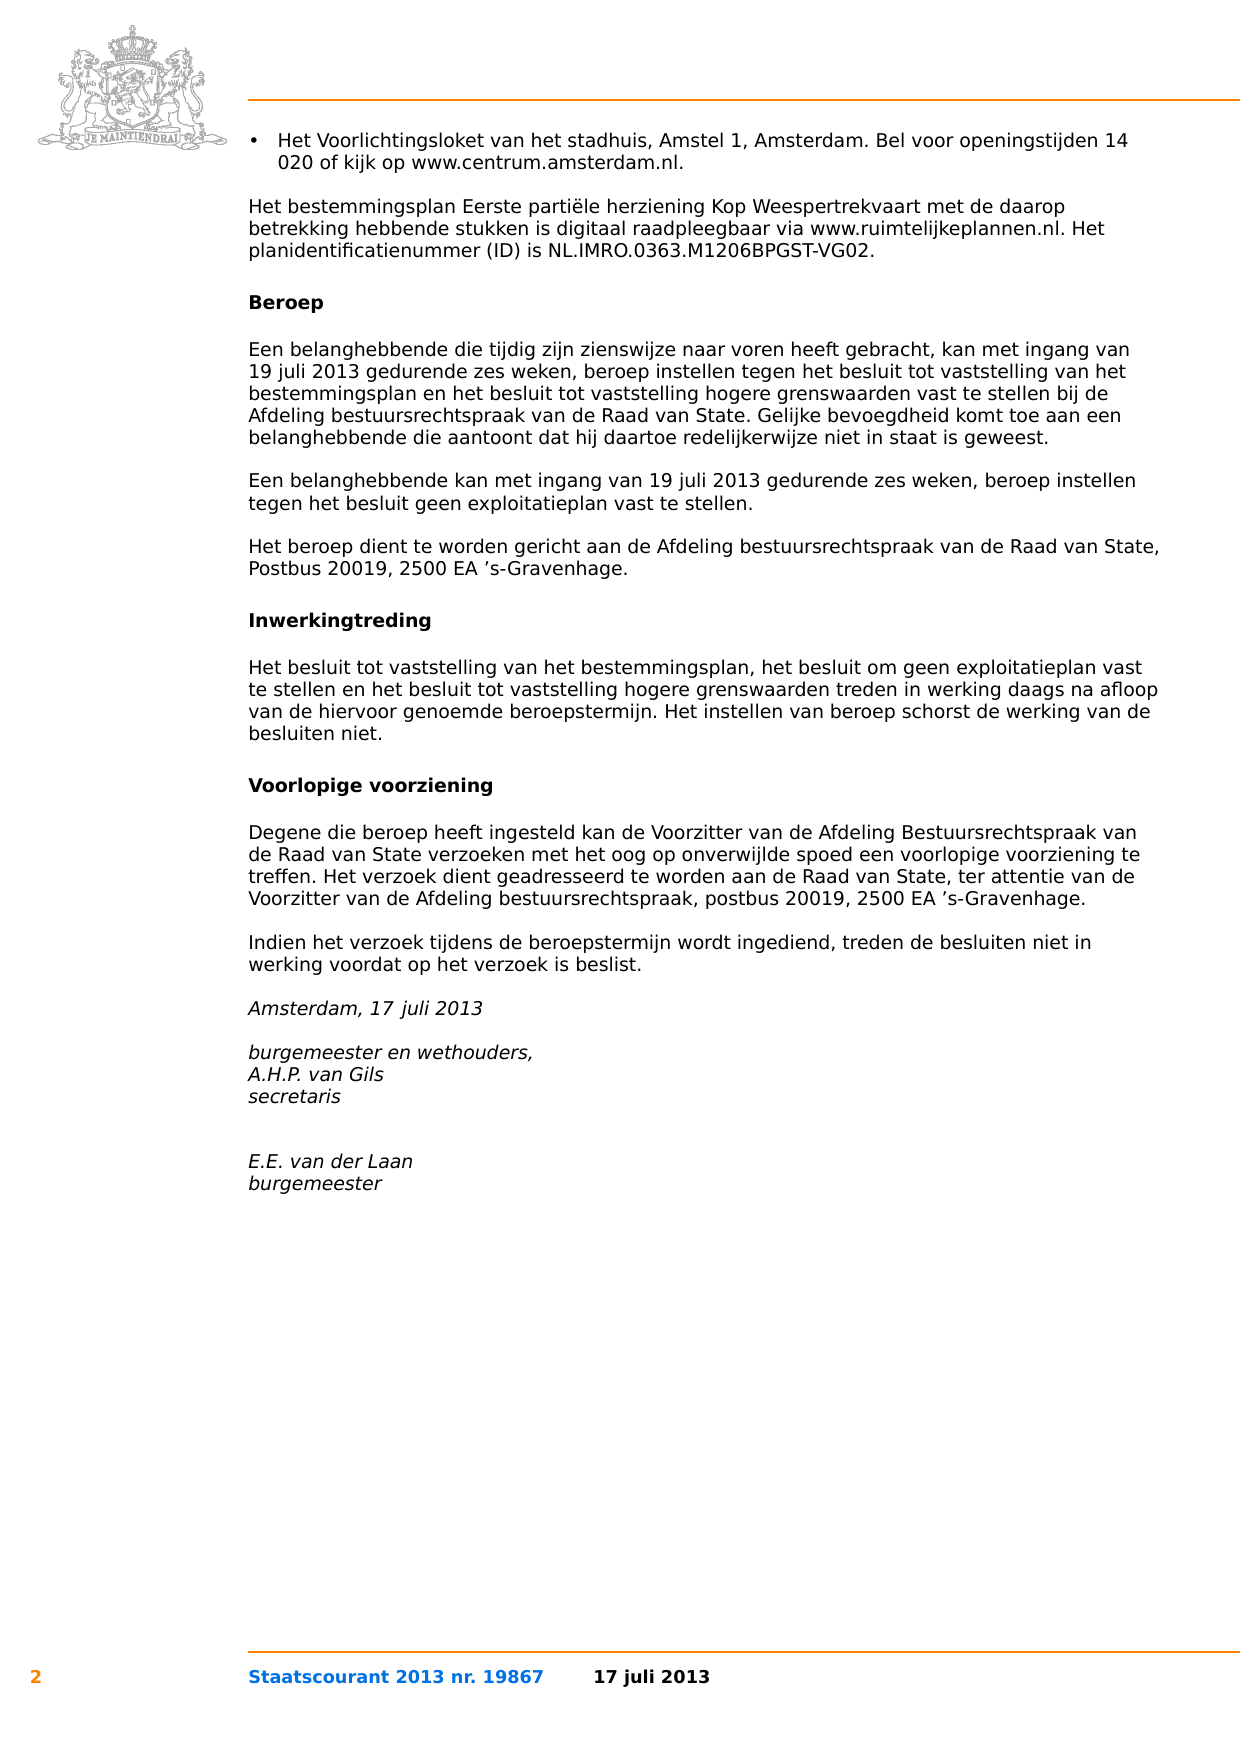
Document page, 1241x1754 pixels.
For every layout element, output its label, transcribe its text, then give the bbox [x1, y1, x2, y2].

text Amsterdam, 17 juli 2013 [248, 998, 1163, 1020]
subtitle Inwerkingtreding [248, 610, 1163, 632]
text Het bestemmingsplan Eerste partiële herziening Kop Weespertrekvaart met de daarop betrekking hebbende stukken is digitaal raadpleegbaar via www.ruimtelijkeplannen.nl. Het planidentificatienummer (ID) is NL.IMRO.0363.M1206BPGST-VG02. [248, 196, 1163, 262]
text Een belanghebbende kan met ingang van 19 juli 2013 gedurende zes weken, beroep instellen tegen het besluit geen exploitatieplan vast te stellen. [248, 470, 1163, 514]
text Indien het verzoek tijdens de beroepstermijn wordt ingediend, treden de besluiten niet in werking voordat op het verzoek is beslist. [248, 932, 1163, 976]
text Een belanghebbende die tijdig zijn zienswijze naar voren heeft gebracht, kan met ingang van 19 juli 2013 gedurende zes weken, beroep instellen tegen het besluit tot vaststelling van het bestemmingsplan en het besluit tot vaststelling hogere grenswaarden vast te stellen bij de Afdeling bestuursrechtspraak van de Raad van State. Gelijke bevoegdheid komt toe aan een belanghebbende die aantoont dat hij daartoe redelijkerwijze niet in staat is geweest. [248, 339, 1163, 448]
text Het beroep dient te worden gericht aan de Afdeling bestuursrechtspraak van de Raad van State, Postbus 20019, 2500 EA ’s-Gravenhage. [248, 536, 1163, 580]
text E.E. van der Laan burgemeester [248, 1129, 1163, 1195]
subtitle Beroep [248, 292, 1163, 314]
picture [38, 25, 227, 150]
text Het besluit tot vaststelling van het bestemmingsplan, het besluit om geen exploitatieplan vast te stellen en het besluit tot vaststelling hogere grenswaarden treden in werking daags na afloop van de hiervoor genoemde beroepstermijn. Het instellen van beroep schorst de werking van de besluiten niet. [248, 657, 1163, 745]
text Degene die beroep heeft ingesteld kan de Voorzitter van de Afdeling Bestuursrechtspraak van de Raad van State verzoeken met het oog op onverwijlde spoed een voorlopige voorziening te treffen. Het verzoek dient geadresseerd te worden aan de Raad van State, ter attentie van de Voorzitter van de Afdeling bestuursrechtspraak, postbus 20019, 2500 EA ’s-Gravenhage. [248, 822, 1163, 910]
text • Het Voorlichtingsloket van het stadhuis, Amstel 1, Amsterdam. Bel voor openingstijden 14 020 of kijk op www.centrum.amsterdam.nl. [248, 130, 1163, 174]
text burgemeester en wethouders, A.H.P. van Gils secretaris [248, 1042, 1163, 1107]
subtitle Voorlopige voorziening [248, 775, 1163, 797]
